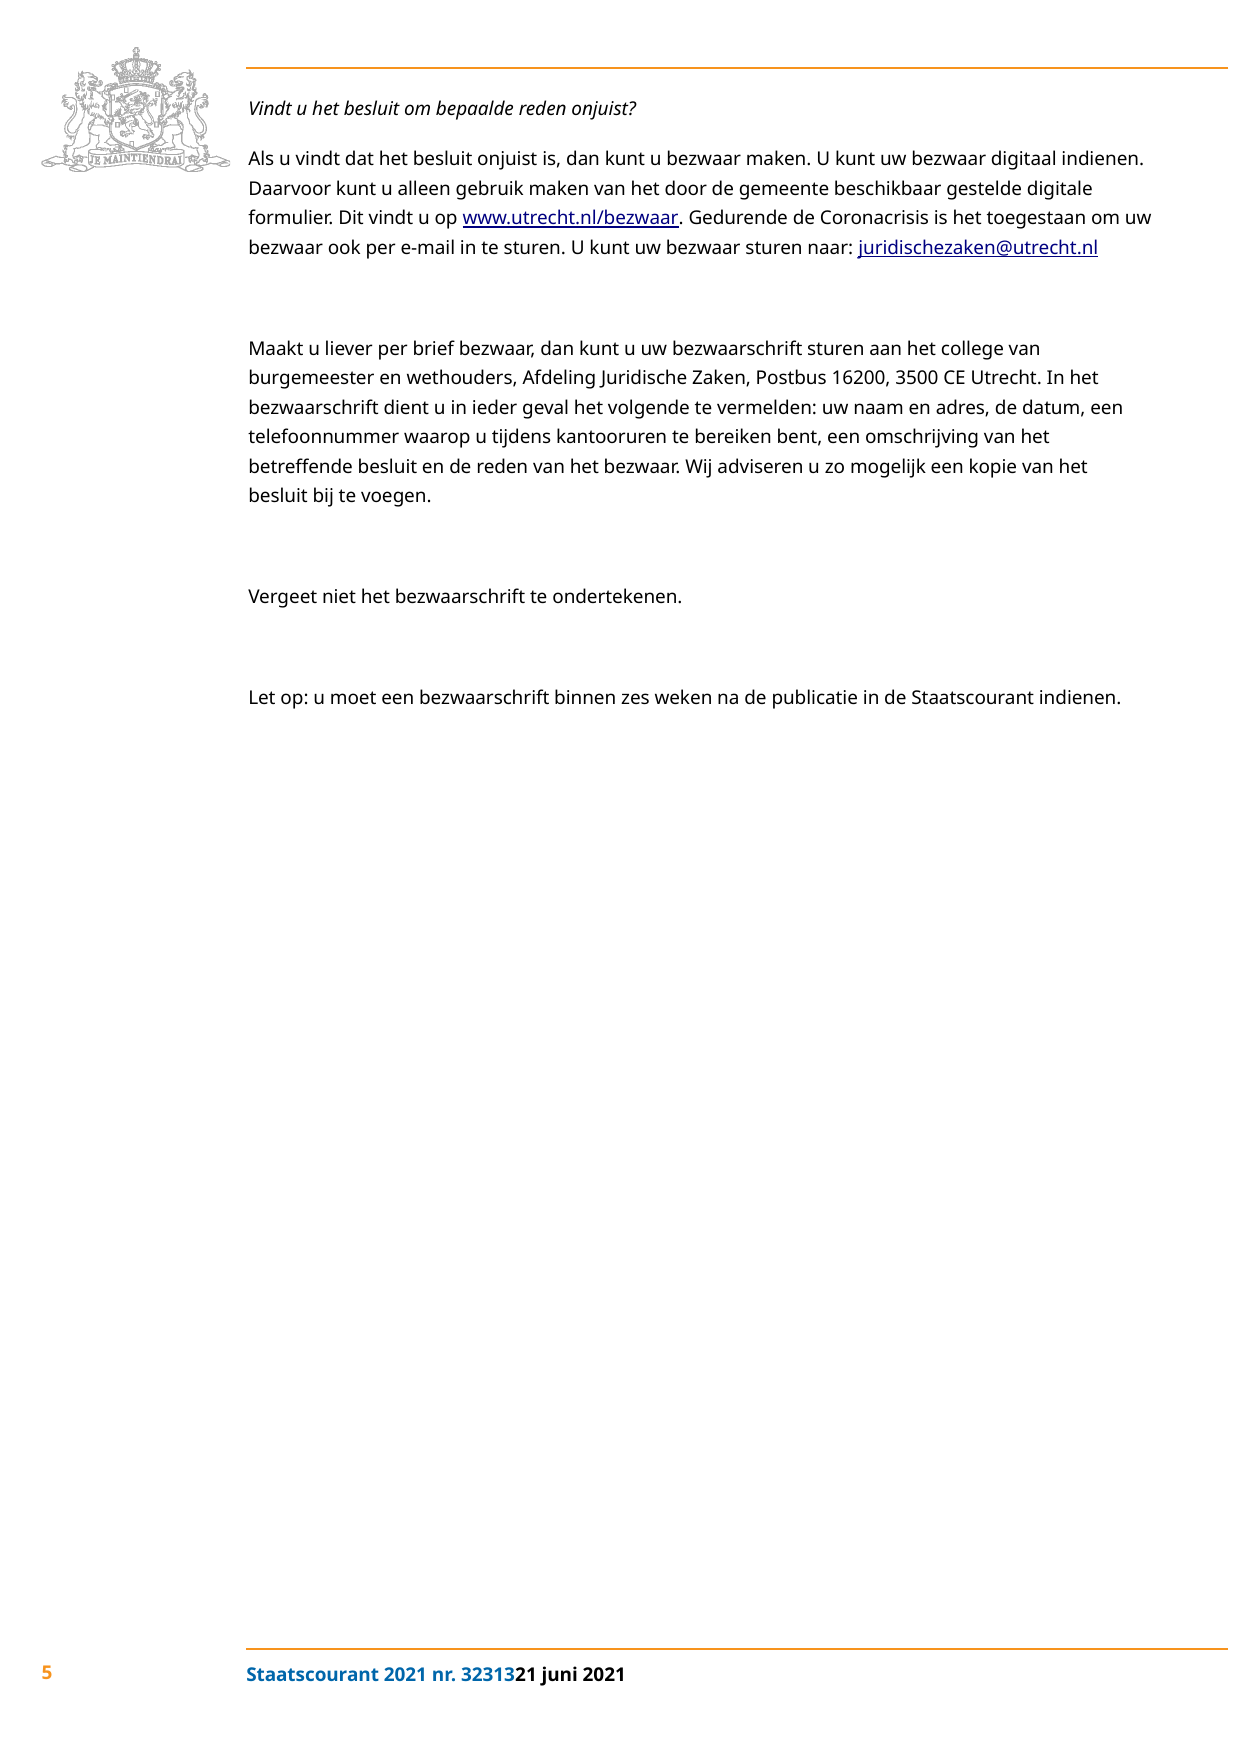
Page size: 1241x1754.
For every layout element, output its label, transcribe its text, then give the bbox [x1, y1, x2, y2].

text Let op: u moet een bezwaarschrift binnen zes weken na de publicatie in de Staatscourant indienen. [248, 684, 1152, 710]
picture [41, 47, 231, 172]
text Maakt u liever per brief bezwaar, dan kunt u uw bezwaarschrift sturen aan het college van burgemeester en wethouders, Afdeling Juridische Zaken, Postbus 16200, 3500 CE Utrecht. In het bezwaarschrift dient u in ieder geval het volgende te vermelden: uw naam en adres, de datum, een telefoonnummer waarop u tijdens kantooruren te bereiken bent, een omschrijving van het betreffende besluit en de reden van het bezwaar. Wij adviseren u zo mogelijk een kopie van het besluit bij te voegen. [248, 335, 1152, 508]
text Vindt u het besluit om bepaalde reden onjuist? [248, 95, 1152, 121]
text Vergeet niet het bezwaarschrift te ondertekenen. [248, 583, 1152, 609]
text Als u vindt dat het besluit onjuist is, dan kunt u bezwaar maken. U kunt uw bezwaar digitaal indienen. Daarvoor kunt u alleen gebruik maken van het door de gemeente beschikbaar gestelde digitale formulier. Dit vindt u op www.utrecht.nl/bezwaar. Gedurende de Coronacrisis is het toegestaan om uw bezwaar ook per e-mail in te sturen. U kunt uw bezwaar sturen naar: juridischezaken@utrecht.nl [248, 145, 1152, 260]
